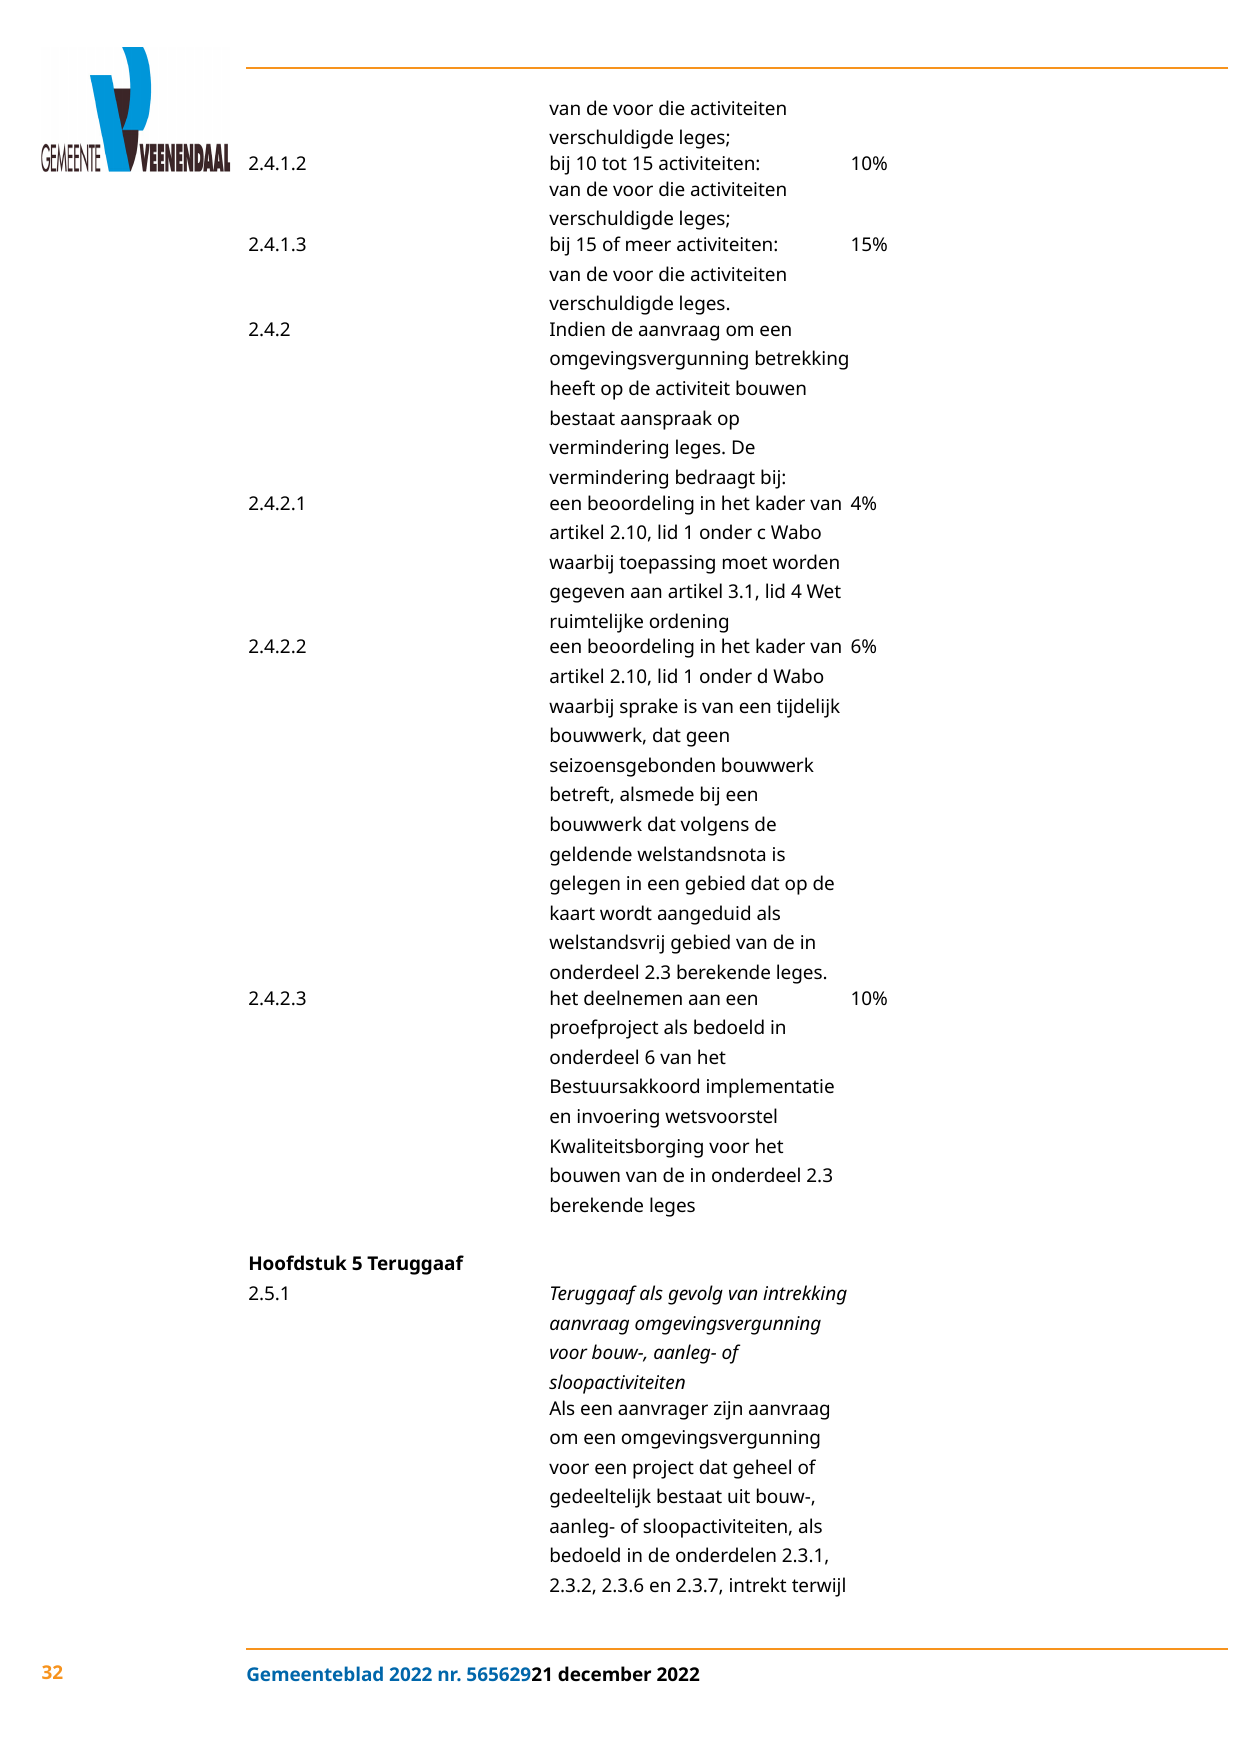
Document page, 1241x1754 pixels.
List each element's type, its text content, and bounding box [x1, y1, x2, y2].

table_cell een beoordeling in het kader van artikel 2.10, lid 1 onder d Wabo waarbij sprake is van een tijdelijk bouwwerk, dat geen seizoensgebonden bouwwerk betreft, alsmede bij een bouwwerk dat volgens de geldende welstandsnota is gelegen in een gebied dat op de kaart wordt aangeduid als welstandsvrij gebied van de in onderdeel 2.3 berekende leges. [549, 634, 850, 985]
table_cell een beoordeling in het kader van artikel 2.10, lid 1 onder c Wabo waarbij toepassing moet worden gegeven aan artikel 3.1, lid 4 Wet ruimtelijke ordening [549, 490, 850, 634]
table_cell van de voor die activiteiten verschuldigde leges; [549, 95, 850, 150]
table_cell 2.4.2 [248, 316, 549, 490]
table_cell 10% [850, 150, 1152, 176]
table_header 2.5.1 [248, 1280, 549, 1395]
table_cell [248, 95, 549, 150]
table_cell 2.4.2.2 [248, 634, 549, 985]
table_cell Als een aanvrager zijn aanvraag om een omgevingsvergunning voor een project dat geheel of gedeeltelijk bestaat uit bouw-, aanleg- of sloopactiviteiten, als bedoeld in de onderdelen 2.3.1, 2.3.2, 2.3.6 en 2.3.7, intrekt terwijl [549, 1395, 850, 1598]
table_cell [248, 176, 549, 231]
table_cell [850, 1395, 1152, 1598]
table_cell het deelnemen aan een proefproject als bedoeld in onderdeel 6 van het Bestuursakkoord implementatie en invoering wetsvoorstel Kwaliteitsborging voor het bouwen van de in onderdeel 2.3 berekende leges [549, 985, 850, 1218]
table_cell 2.4.1.3 [248, 231, 549, 316]
table_cell [850, 316, 1152, 490]
table_cell bij 15 of meer activiteiten: van de voor die activiteiten verschuldigde leges. [549, 231, 850, 316]
table_header [850, 1280, 1152, 1395]
table_cell 2.4.1.2 [248, 150, 549, 176]
table_cell 10% [850, 985, 1152, 1218]
table_cell 15% [850, 231, 1152, 316]
table_cell bij 10 tot 15 activiteiten: [549, 150, 850, 176]
table_cell [850, 176, 1152, 231]
table_cell 4% [850, 490, 1152, 634]
picture [41, 47, 130, 172]
table_cell 2.4.2.1 [248, 490, 549, 634]
text Hoofdstuk 5 Teruggaaf [248, 1251, 1152, 1276]
table_cell 2.4.2.3 [248, 985, 549, 1218]
picture [123, 47, 231, 172]
table_cell van de voor die activiteiten verschuldigde leges; [549, 176, 850, 231]
table_cell 6% [850, 634, 1152, 985]
table_cell Indien de aanvraag om een omgevingsvergunning betrekking heeft op de activiteit bouwen bestaat aanspraak op vermindering leges. De vermindering bedraagt bij: [549, 316, 850, 490]
table_header Teruggaaf als gevolg van intrekking aanvraag omgevingsvergunning voor bouw-, aanleg- of sloopactiviteiten [549, 1280, 850, 1395]
table_cell [850, 95, 1152, 150]
table_cell [248, 1395, 549, 1598]
